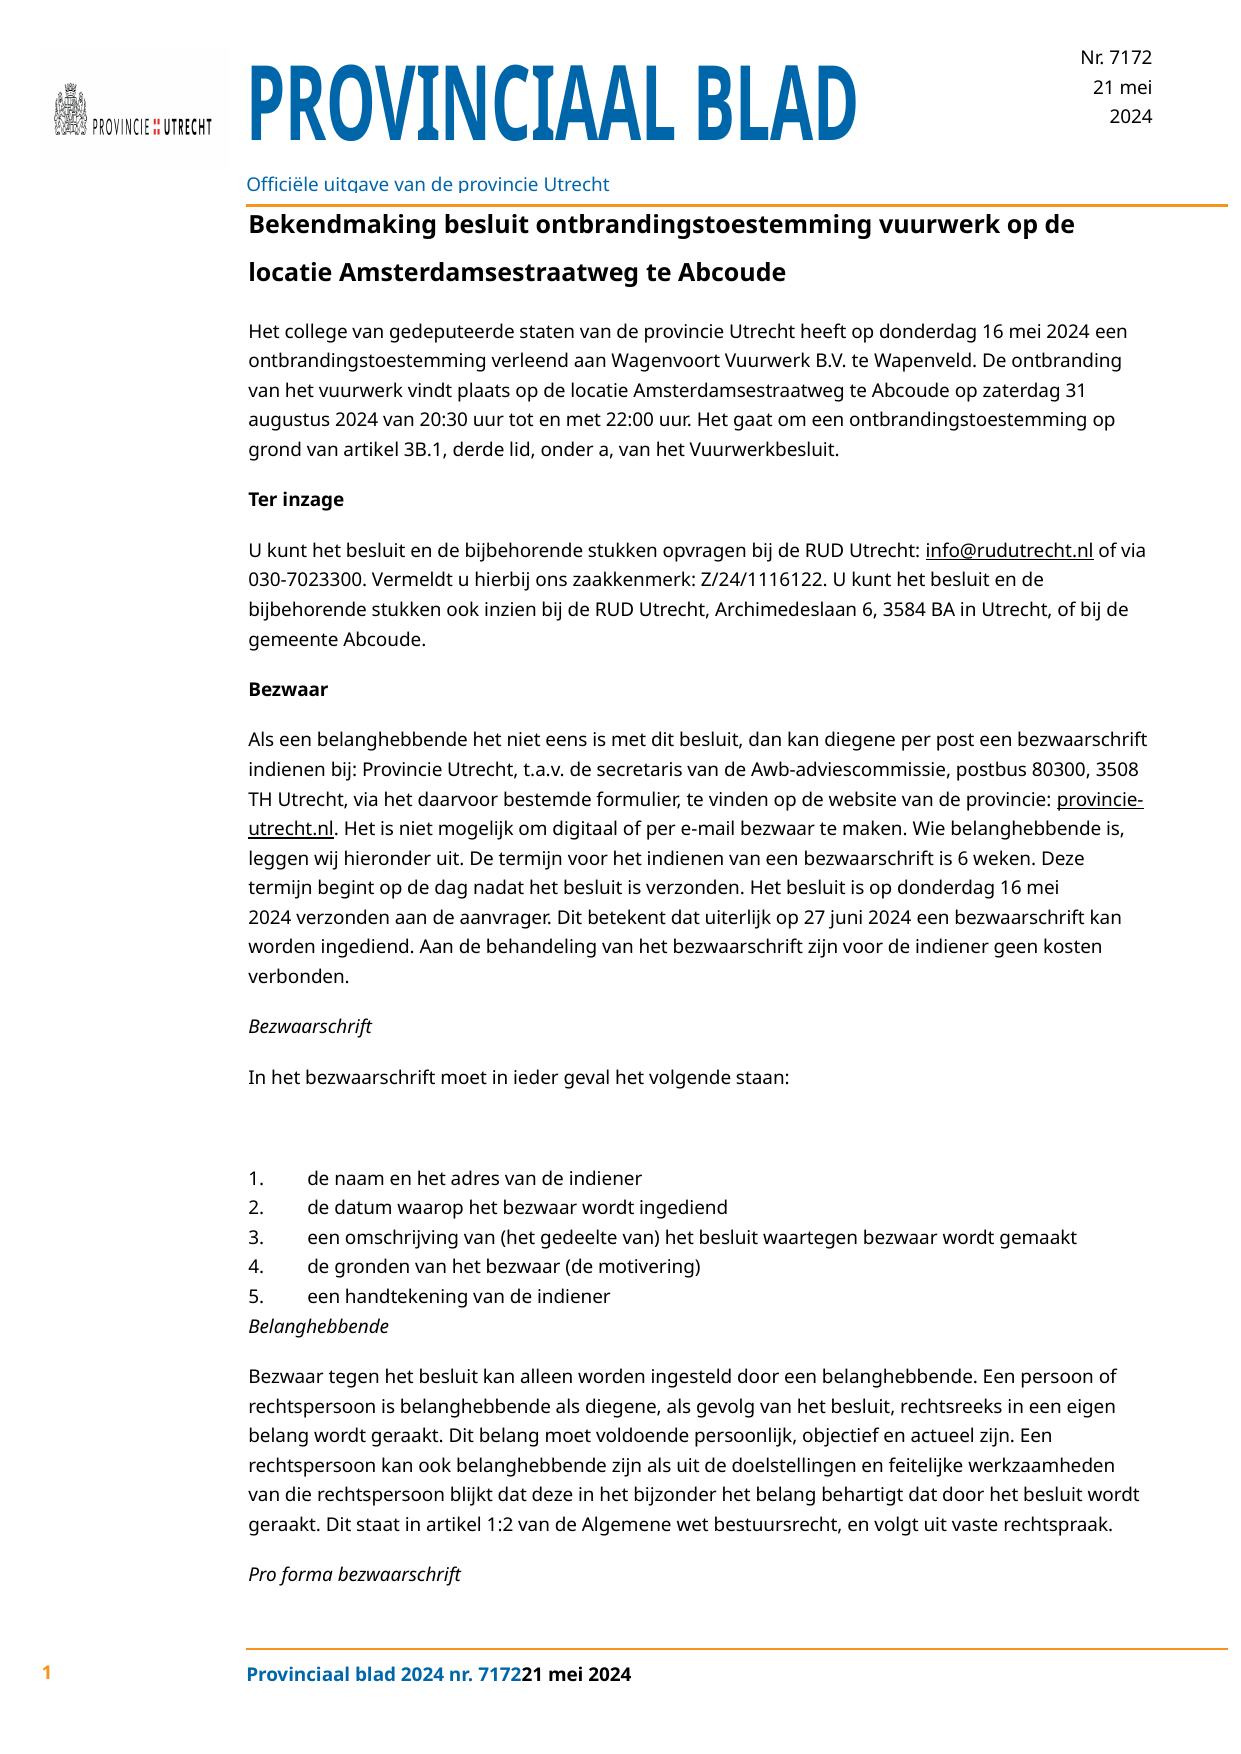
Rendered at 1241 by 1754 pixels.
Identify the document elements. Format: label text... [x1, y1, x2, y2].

text Ter inzage [248, 487, 1152, 512]
text Bezwaar tegen het besluit kan alleen worden ingesteld door een belanghebbende. Een persoon of rechtspersoon is belanghebbende als diegene, als gevolg van het besluit, rechtsreeks in een eigen belang wordt geraakt. Dit belang moet voldoende persoonlijk, objectief en actueel zijn. Een rechtspersoon kan ook belanghebbende zijn als uit de doelstellingen en feitelijke werkzaamheden van die rechtspersoon blijkt dat deze in het bijzonder het belang behartigt dat door het besluit wordt geraakt. Dit staat in artikel 1:2 van de Algemene wet bestuursrecht, en volgt uit vaste rechtspraak. [248, 1363, 1152, 1537]
list de datum waarop het bezwaar wordt ingediend [248, 1194, 1152, 1220]
picture [41, 47, 231, 172]
text Als een belanghebbende het niet eens is met dit besluit, dan kan diegene per post een bezwaarschrift indienen bij: Provincie Utrecht, t.a.v. de secretaris van de Awb-adviescommissie, postbus 80300, 3508 TH Utrecht, via het daarvoor bestemde formulier, te vinden op de website van de provincie: provincie-utrecht.nl. Het is niet mogelijk om digitaal of per e-mail bezwaar te maken. Wie belanghebbende is, leggen wij hieronder uit. De termijn voor het indienen van een bezwaarschrift is 6 weken. Deze termijn begint op de dag nadat het besluit is verzonden. Het besluit is op donderdag 16 mei 2024 verzonden aan de aanvrager. Dit betekent dat uiterlijk op 27 juni 2024 een bezwaarschrift kan worden ingediend. Aan de behandeling van het bezwaarschrift zijn voor de indiener geen kosten verbonden. [248, 727, 1152, 989]
list de gronden van het bezwaar (de motivering) [248, 1254, 1152, 1279]
text Bezwaarschrift [248, 1014, 1152, 1039]
text In het bezwaarschrift moet in ieder geval het volgende staan: [248, 1064, 1152, 1090]
text Het college van gedeputeerde staten van de provincie Utrecht heeft op donderdag 16 mei 2024 een ontbrandingstoestemming verleend aan Wagenvoort Vuurwerk B.V. te Wapenveld. De ontbranding van het vuurwerk vindt plaats op de locatie Amsterdamsestraatweg te Abcoude op zaterdag 31 augustus 2024 van 20:30 uur tot en met 22:00 uur. Het gaat om een ontbrandingstoestemming op grond van artikel 3B.1, derde lid, onder a, van het Vuurwerkbesluit. [248, 318, 1152, 462]
text Belanghebbende [248, 1313, 1152, 1339]
text U kunt het besluit en de bijbehorende stukken opvragen bij de RUD Utrecht: info@rudutrecht.nl of via 030-7023300. Vermeldt u hierbij ons zaakkenmerk: Z/24/1116122. U kunt het besluit en de bijbehorende stukken ook inzien bij de RUD Utrecht, Archimedeslaan 6, 3584 BA in Utrecht, of bij de gemeente Abcoude. [248, 537, 1152, 652]
list de naam en het adres van de indiener [248, 1165, 1152, 1191]
text Bezwaar [248, 676, 1152, 702]
text Pro forma bezwaarschrift [248, 1562, 1152, 1587]
text Bekendmaking besluit ontbrandingstoestemming vuurwerk op de locatie Amsterdamsestraatweg te Abcoude [248, 207, 1152, 288]
list een handtekening van de indiener [248, 1283, 1152, 1309]
list een omschrijving van (het gedeelte van) het besluit waartegen bezwaar wordt gemaakt [248, 1224, 1152, 1250]
